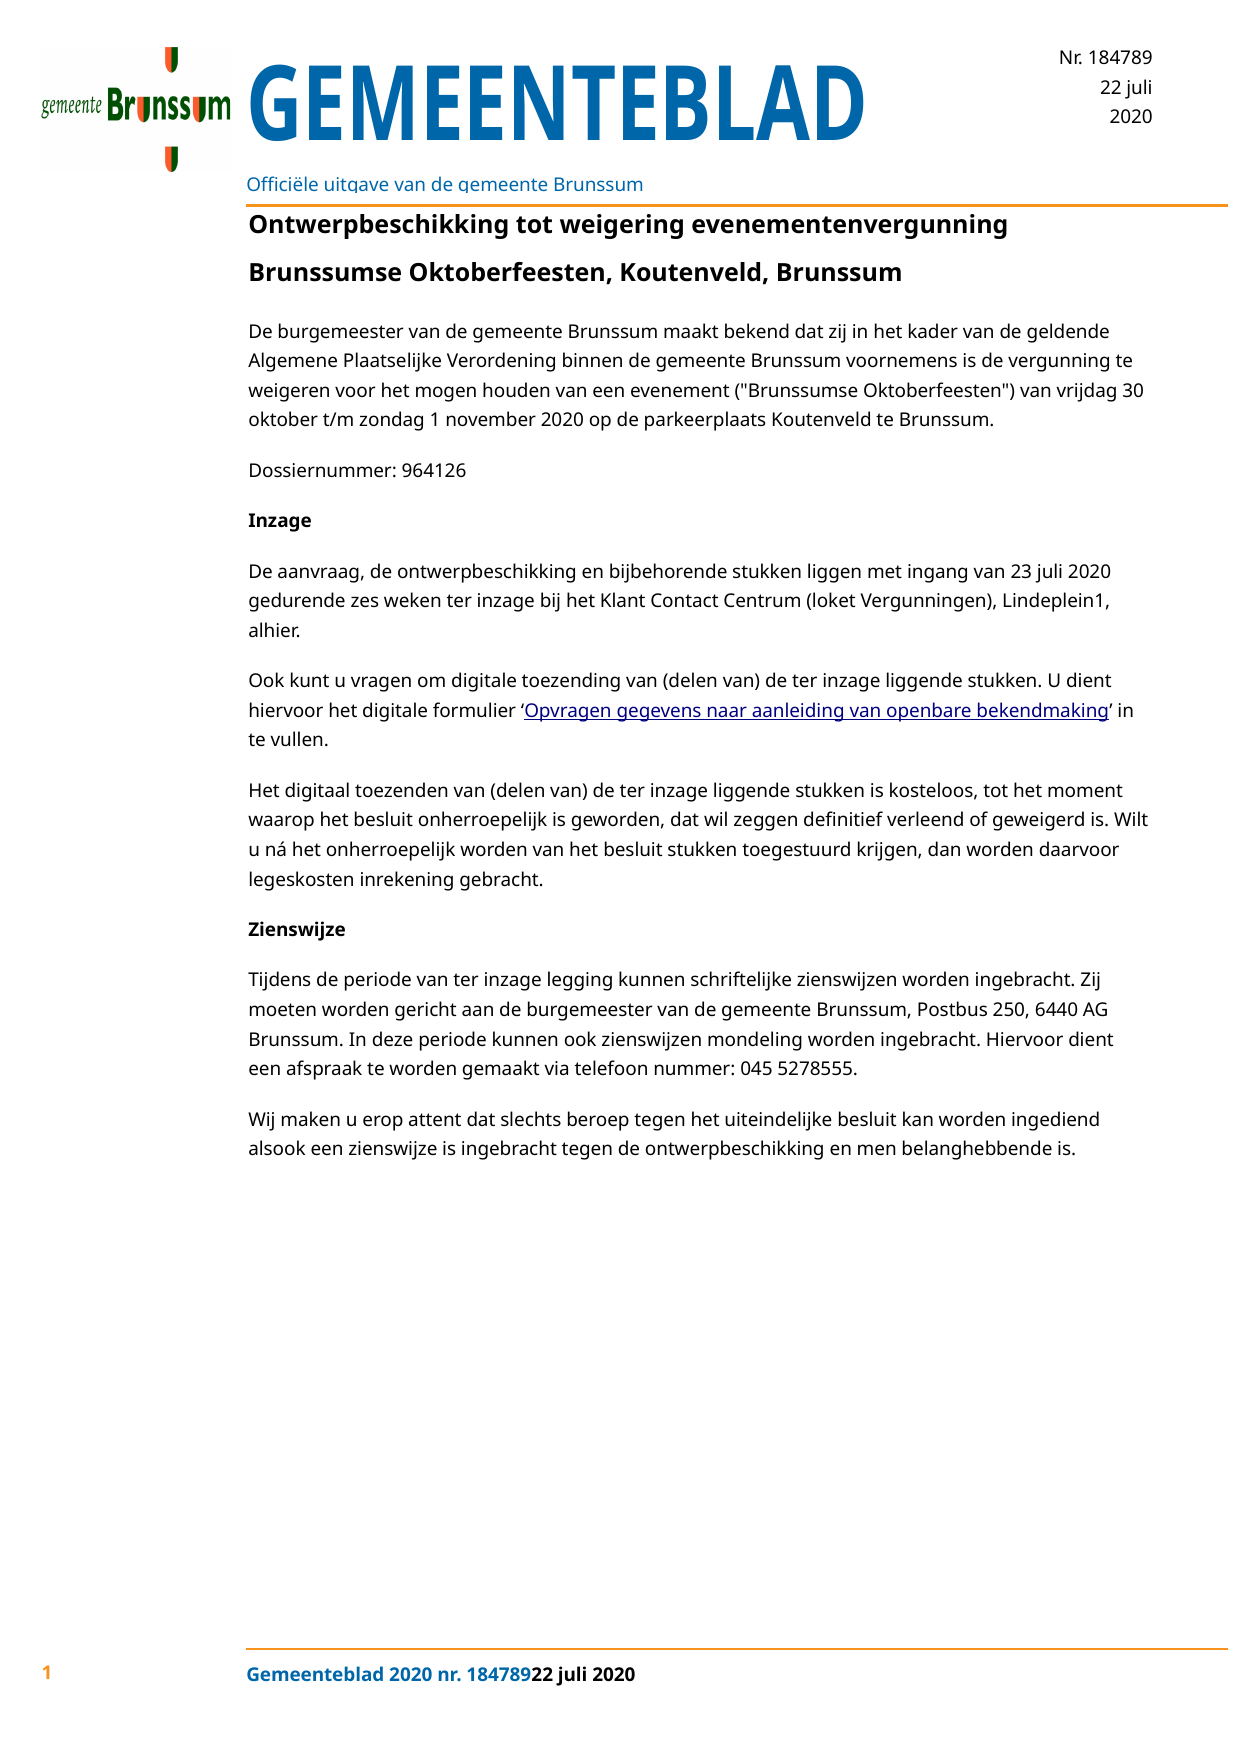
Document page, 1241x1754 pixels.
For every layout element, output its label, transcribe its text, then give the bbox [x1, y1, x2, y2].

text Inzage [248, 507, 1152, 533]
text Wij maken u erop attent dat slechts beroep tegen het uiteindelijke besluit kan worden ingediend alsook een zienswijze is ingebracht tegen de ontwerpbeschikking en men belanghebbende is. [248, 1106, 1152, 1161]
text Ook kunt u vragen om digitale toezending van (delen van) de ter inzage liggende stukken. U dient hiervoor het digitale formulier ‘Opvragen gegevens naar aanleiding van openbare bekendmaking’ in te vullen. [248, 667, 1152, 752]
text De burgemeester van de gemeente Brunssum maakt bekend dat zij in het kader van de geldende Algemene Plaatselijke Verordening binnen de gemeente Brunssum voornemens is de vergunning te weigeren voor het mogen houden van een evenement ("Brunssumse Oktoberfeesten") van vrijdag 30 oktober t/m zondag 1 november 2020 op de parkeerplaats Koutenveld te Brunssum. [248, 318, 1152, 432]
text De aanvraag, de ontwerpbeschikking en bijbehorende stukken liggen met ingang van 23 juli 2020 gedurende zes weken ter inzage bij het Klant Contact Centrum (loket Vergunningen), Lindeplein1, alhier. [248, 558, 1152, 643]
text Het digitaal toezenden van (delen van) de ter inzage liggende stukken is kosteloos, tot het moment waarop het besluit onherroepelijk is geworden, dat wil zeggen definitief verleend of geweigerd is. Wilt u ná het onherroepelijk worden van het besluit stukken toegestuurd krijgen, dan worden daarvoor legeskosten inrekening gebracht. [248, 777, 1152, 892]
text Tijdens de periode van ter inzage legging kunnen schriftelijke zienswijzen worden ingebracht. Zij moeten worden gericht aan de burgemeester van de gemeente Brunssum, Postbus 250, 6440 AG Brunssum. In deze periode kunnen ook zienswijzen mondeling worden ingebracht. Hiervoor dient een afspraak te worden gemaakt via telefoon nummer: 045 5278555. [248, 967, 1152, 1081]
text Ontwerpbeschikking tot weigering evenementenvergunning Brunssumse Oktoberfeesten, Koutenveld, Brunssum [248, 207, 1152, 288]
picture [41, 47, 231, 172]
text Zienswijze [248, 916, 1152, 942]
text Dossiernummer: 964126 [248, 457, 1152, 483]
